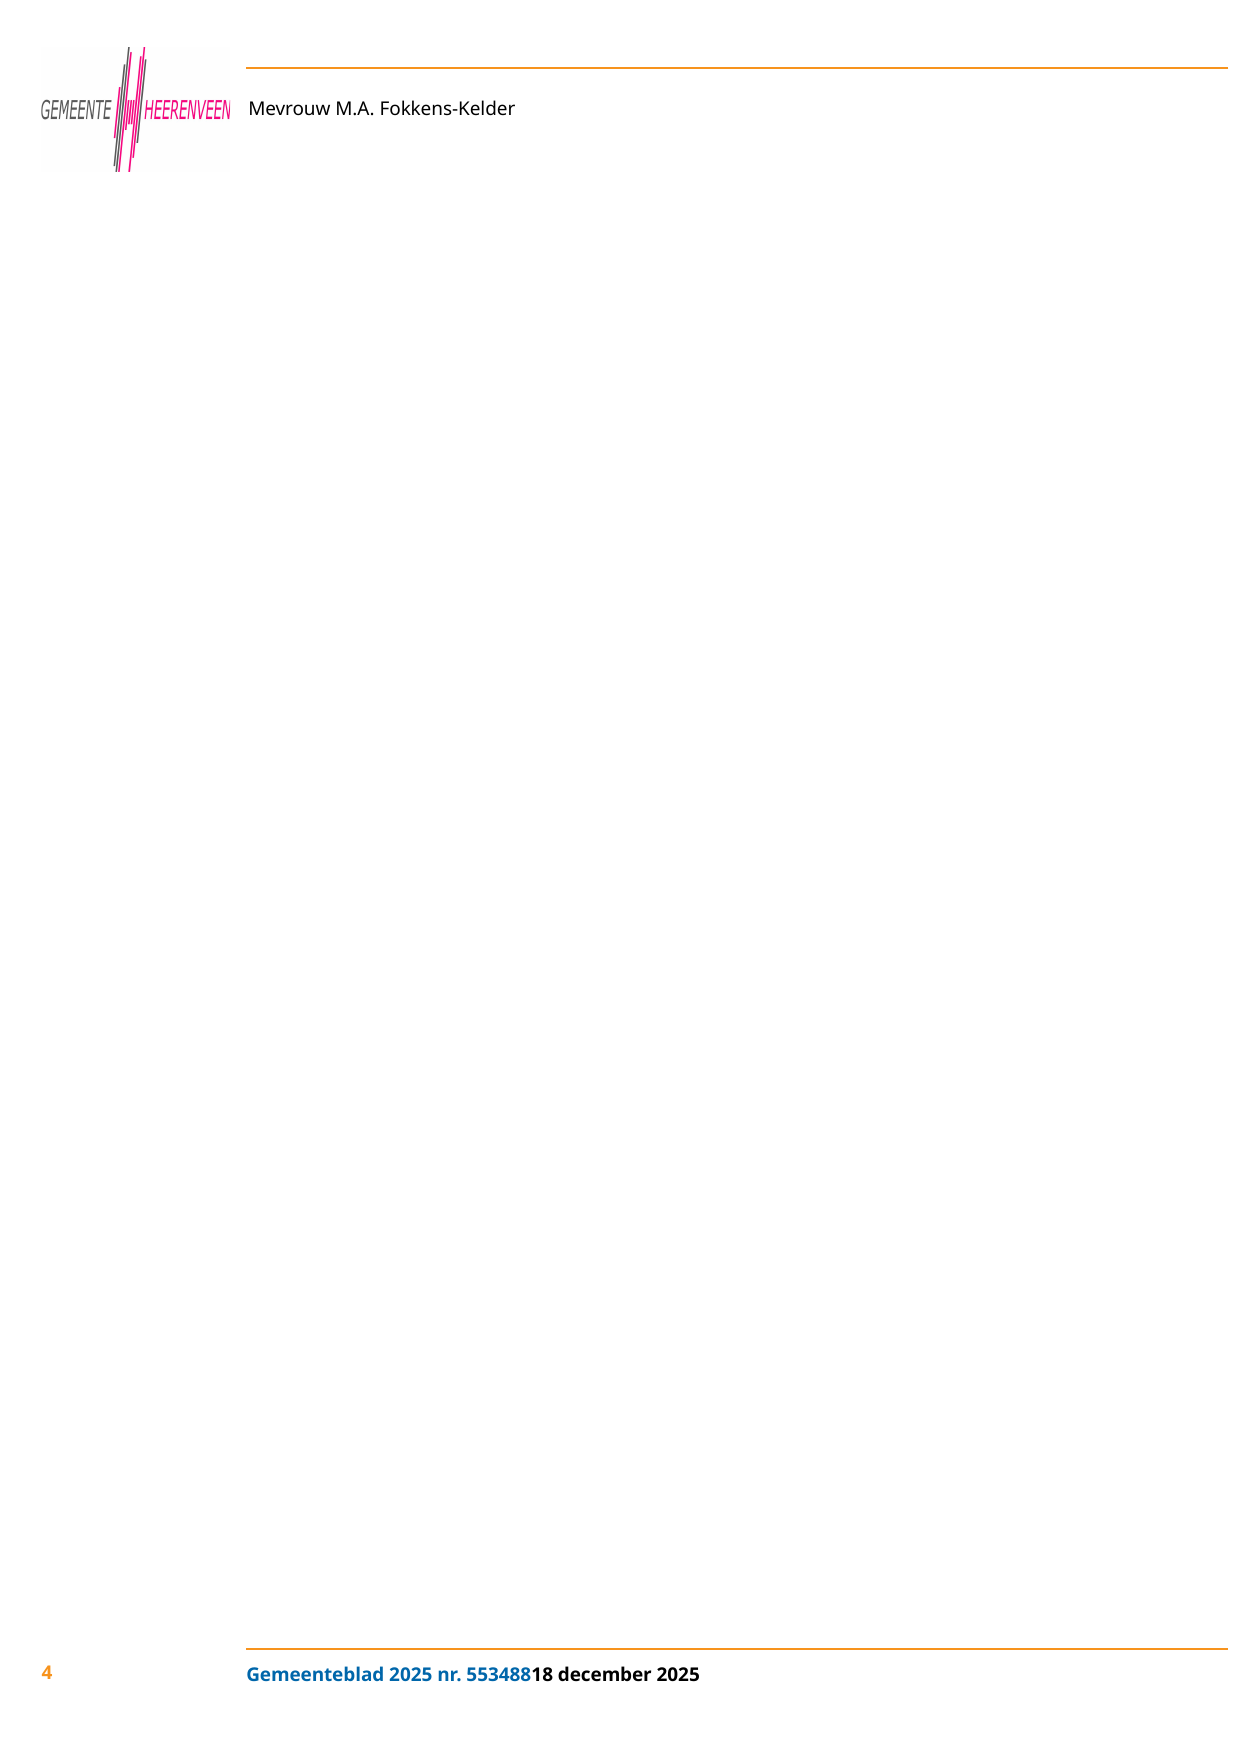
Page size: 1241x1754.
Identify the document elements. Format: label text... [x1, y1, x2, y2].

text Mevrouw M.A. Fokkens-Kelder [248, 95, 1152, 121]
picture [41, 47, 231, 172]
